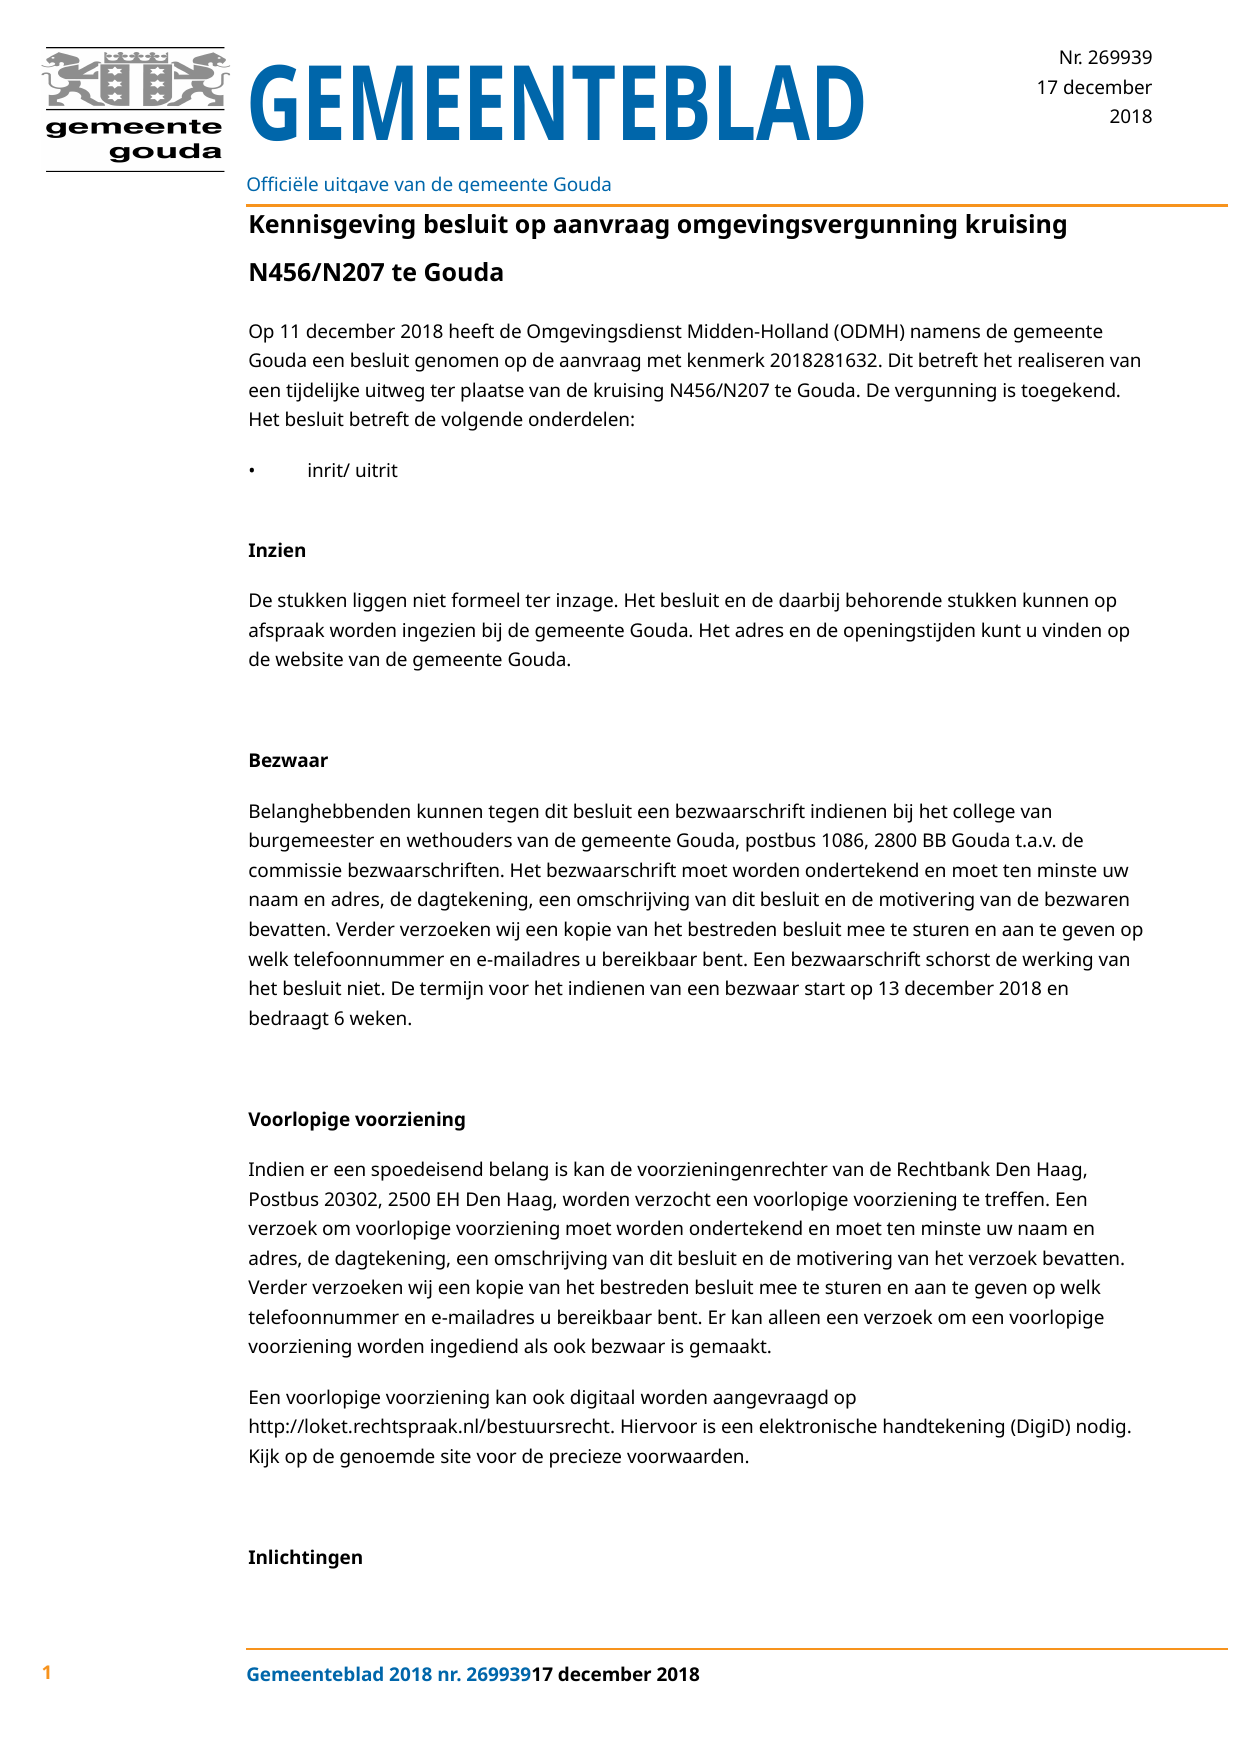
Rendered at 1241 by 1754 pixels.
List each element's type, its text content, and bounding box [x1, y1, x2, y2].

text Inzien [248, 537, 1152, 563]
text Belanghebbenden kunnen tegen dit besluit een bezwaarschrift indienen bij het college van burgemeester en wethouders van de gemeente Gouda, postbus 1086, 2800 BB Gouda t.a.v. de commissie bezwaarschriften. Het bezwaarschrift moet worden ondertekend en moet ten minste uw naam en adres, de dagtekening, een omschrijving van dit besluit en de motivering van de bezwaren bevatten. Verder verzoeken wij een kopie van het bestreden besluit mee te sturen en aan te geven op welk telefoonnummer en e-mailadres u bereikbaar bent. Een bezwaarschrift schorst de werking van het besluit niet. De termijn voor het indienen van een bezwaar start op 13 december 2018 en bedraagt 6 weken. [248, 798, 1152, 1031]
text Een voorlopige voorziening kan ook digitaal worden aangevraagd op http://loket.rechtspraak.nl/bestuursrecht. Hiervoor is een elektronische handtekening (DigiD) nodig. Kijk op de genoemde site voor de precieze voorwaarden. [248, 1384, 1152, 1469]
text Kennisgeving besluit op aanvraag omgevingsvergunning kruising N456/N207 te Gouda [248, 207, 1152, 288]
text De stukken liggen niet formeel ter inzage. Het besluit en de daarbij behorende stukken kunnen op afspraak worden ingezien bij de gemeente Gouda. Het adres en de openingstijden kunt u vinden op de website van de gemeente Gouda. [248, 587, 1152, 672]
text Inlichtingen [248, 1544, 1152, 1570]
text Voorlopige voorziening [248, 1106, 1152, 1132]
list inrit/ uitrit [248, 457, 1152, 483]
text Indien er een spoedeisend belang is kan de voorzieningenrechter van de Rechtbank Den Haag, Postbus 20302, 2500 EH Den Haag, worden verzocht een voorlopige voorziening te treffen. Een verzoek om voorlopige voorziening moet worden ondertekend en moet ten minste uw naam en adres, de dagtekening, een omschrijving van dit besluit en de motivering van het verzoek bevatten. Verder verzoeken wij een kopie van het bestreden besluit mee te sturen en aan te geven op welk telefoonnummer en e-mailadres u bereikbaar bent. Er kan alleen een verzoek om een voorlopige voorziening worden ingediend als ook bezwaar is gemaakt. [248, 1156, 1152, 1359]
text Op 11 december 2018 heeft de Omgevingsdienst Midden-Holland (ODMH) namens de gemeente Gouda een besluit genomen op de aanvraag met kenmerk 2018281632. Dit betreft het realiseren van een tijdelijke uitweg ter plaatse van de kruising N456/N207 te Gouda. De vergunning is toegekend. Het besluit betreft de volgende onderdelen: [248, 318, 1152, 432]
picture [41, 47, 231, 172]
text Bezwaar [248, 747, 1152, 773]
